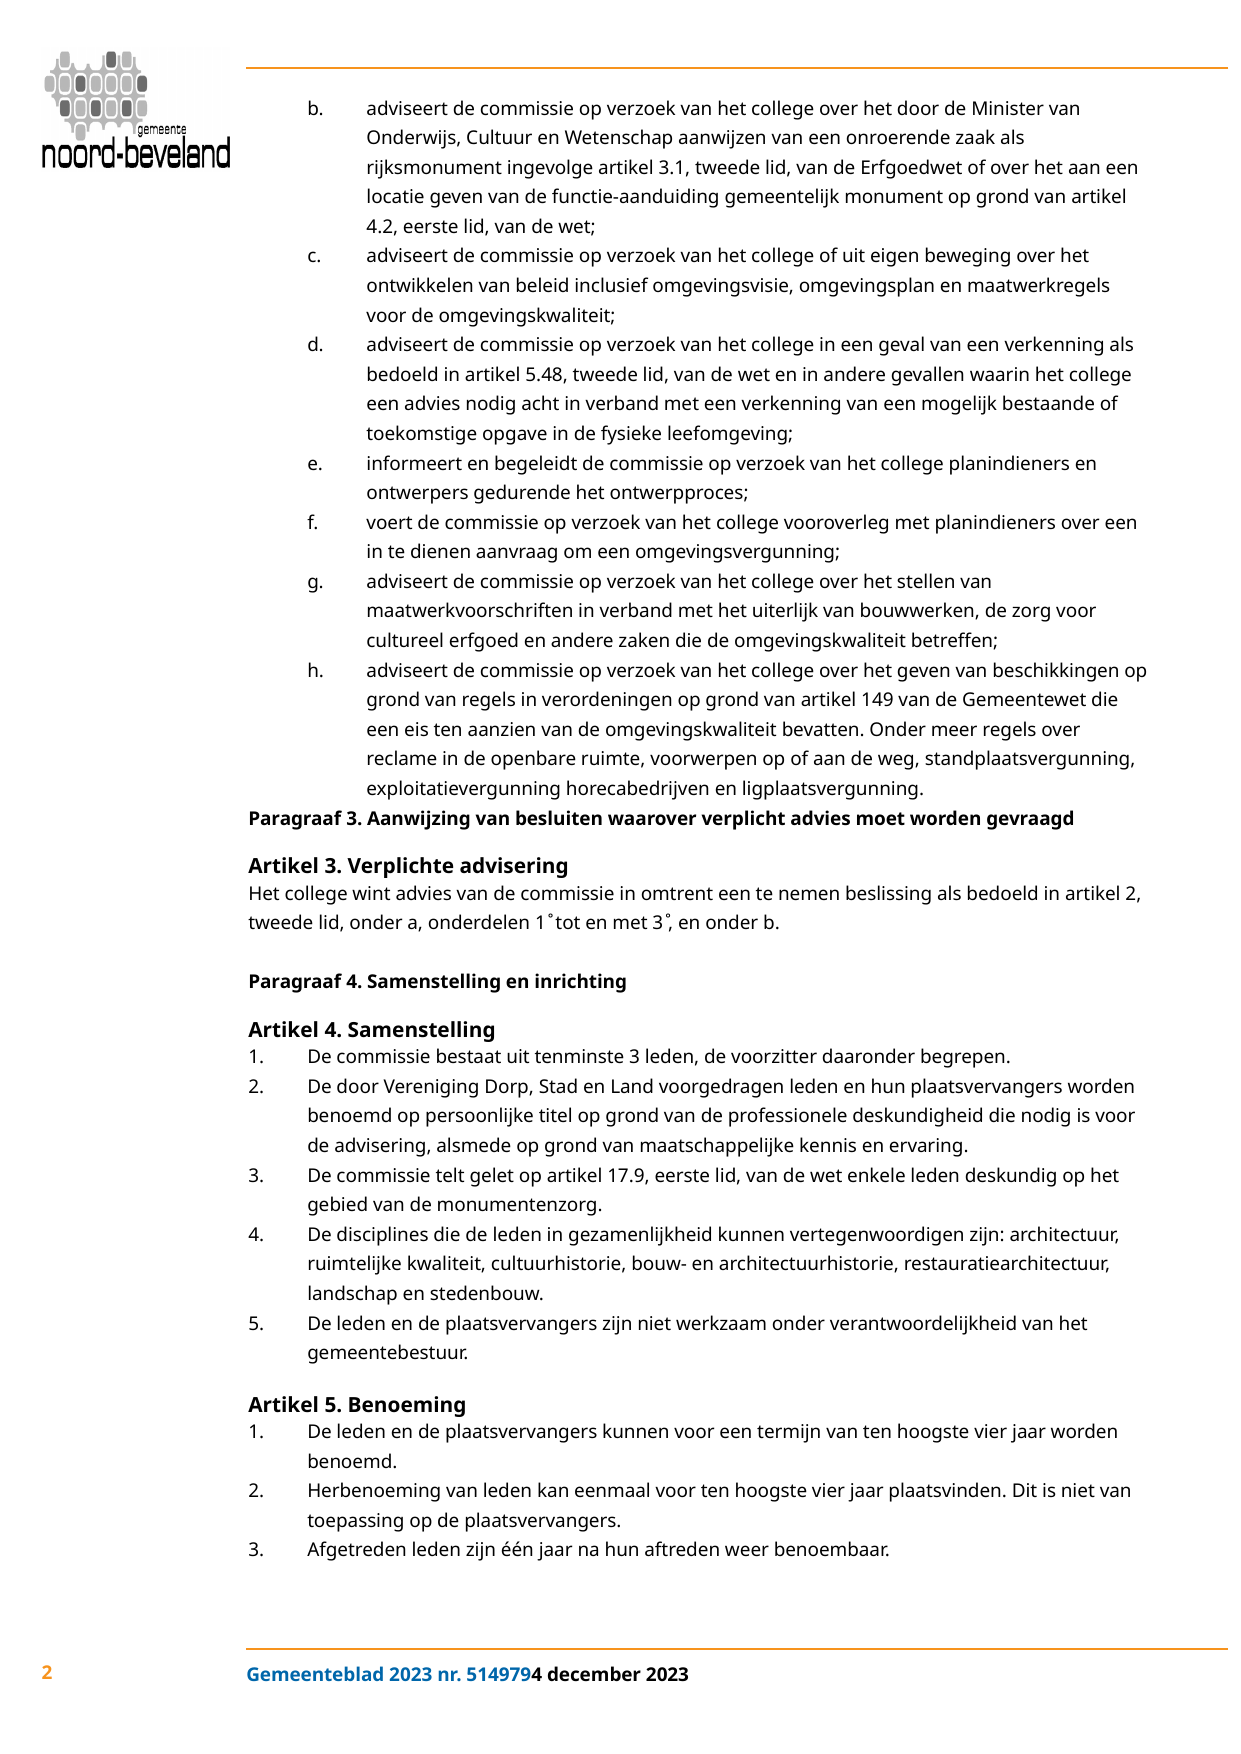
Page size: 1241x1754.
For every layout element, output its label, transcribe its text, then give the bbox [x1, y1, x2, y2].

picture [41, 47, 231, 172]
text Artikel 4. Samenstelling [248, 1015, 1152, 1043]
list De commissie telt gelet op artikel 17.9, eerste lid, van de wet enkele leden deskundig op het gebied van de monumentenzorg. [248, 1162, 1152, 1217]
list adviseert de commissie op verzoek van het college in een geval van een verkenning als bedoeld in artikel 5.48, tweede lid, van de wet en in andere gevallen waarin het college een advies nodig acht in verband met een verkenning van een mogelijk bestaande of toekomstige opgave in de fysieke leefomgeving; [307, 331, 1152, 446]
list Afgetreden leden zijn één jaar na hun aftreden weer benoembaar. [248, 1537, 1152, 1562]
text Paragraaf 4. Samenstelling en inrichting [248, 968, 1152, 994]
text Paragraaf 3. Aanwijzing van besluiten waarover verplicht advies moet worden gevraagd [248, 805, 1152, 831]
list informeert en begeleidt de commissie op verzoek van het college planindieners en ontwerpers gedurende het ontwerpproces; [307, 450, 1152, 505]
list De leden en de plaatsvervangers kunnen voor een termijn van ten hoogste vier jaar worden benoemd. [248, 1418, 1152, 1473]
list adviseert de commissie op verzoek van het college over het door de Minister van Onderwijs, Cultuur en Wetenschap aanwijzen van een onroerende zaak als rijksmonument ingevolge artikel 3.1, tweede lid, van de Erfgoedwet of over het aan een locatie geven van de functie-aanduiding gemeentelijk monument op grond van artikel 4.2, eerste lid, van de wet; [307, 95, 1152, 239]
list Herbenoeming van leden kan eenmaal voor ten hoogste vier jaar plaatsvinden. Dit is niet van toepassing op de plaatsvervangers. [248, 1477, 1152, 1533]
text Artikel 3. Verplichte advisering [248, 851, 1152, 880]
list voert de commissie op verzoek van het college vooroverleg met planindieners over een in te dienen aanvraag om een omgevingsvergunning; [307, 509, 1152, 564]
text Artikel 5. Benoeming [248, 1390, 1152, 1418]
list adviseert de commissie op verzoek van het college of uit eigen beweging over het ontwikkelen van beleid inclusief omgevingsvisie, omgevingsplan en maatwerkregels voor de omgevingskwaliteit; [307, 243, 1152, 328]
list adviseert de commissie op verzoek van het college over het stellen van maatwerkvoorschriften in verband met het uiterlijk van bouwwerken, de zorg voor cultureel erfgoed en andere zaken die de omgevingskwaliteit betreffen; [307, 568, 1152, 653]
list De disciplines die de leden in gezamenlijkheid kunnen vertegenwoordigen zijn: architectuur, ruimtelijke kwaliteit, cultuurhistorie, bouw- en architectuurhistorie, restauratiearchitectuur, landschap en stedenbouw. [248, 1221, 1152, 1306]
text Het college wint advies van de commissie in omtrent een te nemen beslissing als bedoeld in artikel 2, tweede lid, onder a, onderdelen 1 ̊ tot en met 3 ̊, en onder b. [248, 880, 1152, 935]
list De door Vereniging Dorp, Stad en Land voorgedragen leden en hun plaatsvervangers worden benoemd op persoonlijke titel op grond van de professionele deskundigheid die nodig is voor de advisering, alsmede op grond van maatschappelijke kennis en ervaring. [248, 1073, 1152, 1158]
list De leden en de plaatsvervangers zijn niet werkzaam onder verantwoordelijkheid van het gemeentebestuur. [248, 1310, 1152, 1365]
list adviseert de commissie op verzoek van het college over het geven van beschikkingen op grond van regels in verordeningen op grond van artikel 149 van de Gemeentewet die een eis ten aanzien van de omgevingskwaliteit bevatten. Onder meer regels over reclame in de openbare ruimte, voorwerpen op of aan de weg, standplaatsvergunning, exploitatievergunning horecabedrijven en ligplaatsvergunning. [307, 657, 1152, 801]
list De commissie bestaat uit tenminste 3 leden, de voorzitter daaronder begrepen. [248, 1043, 1152, 1069]
